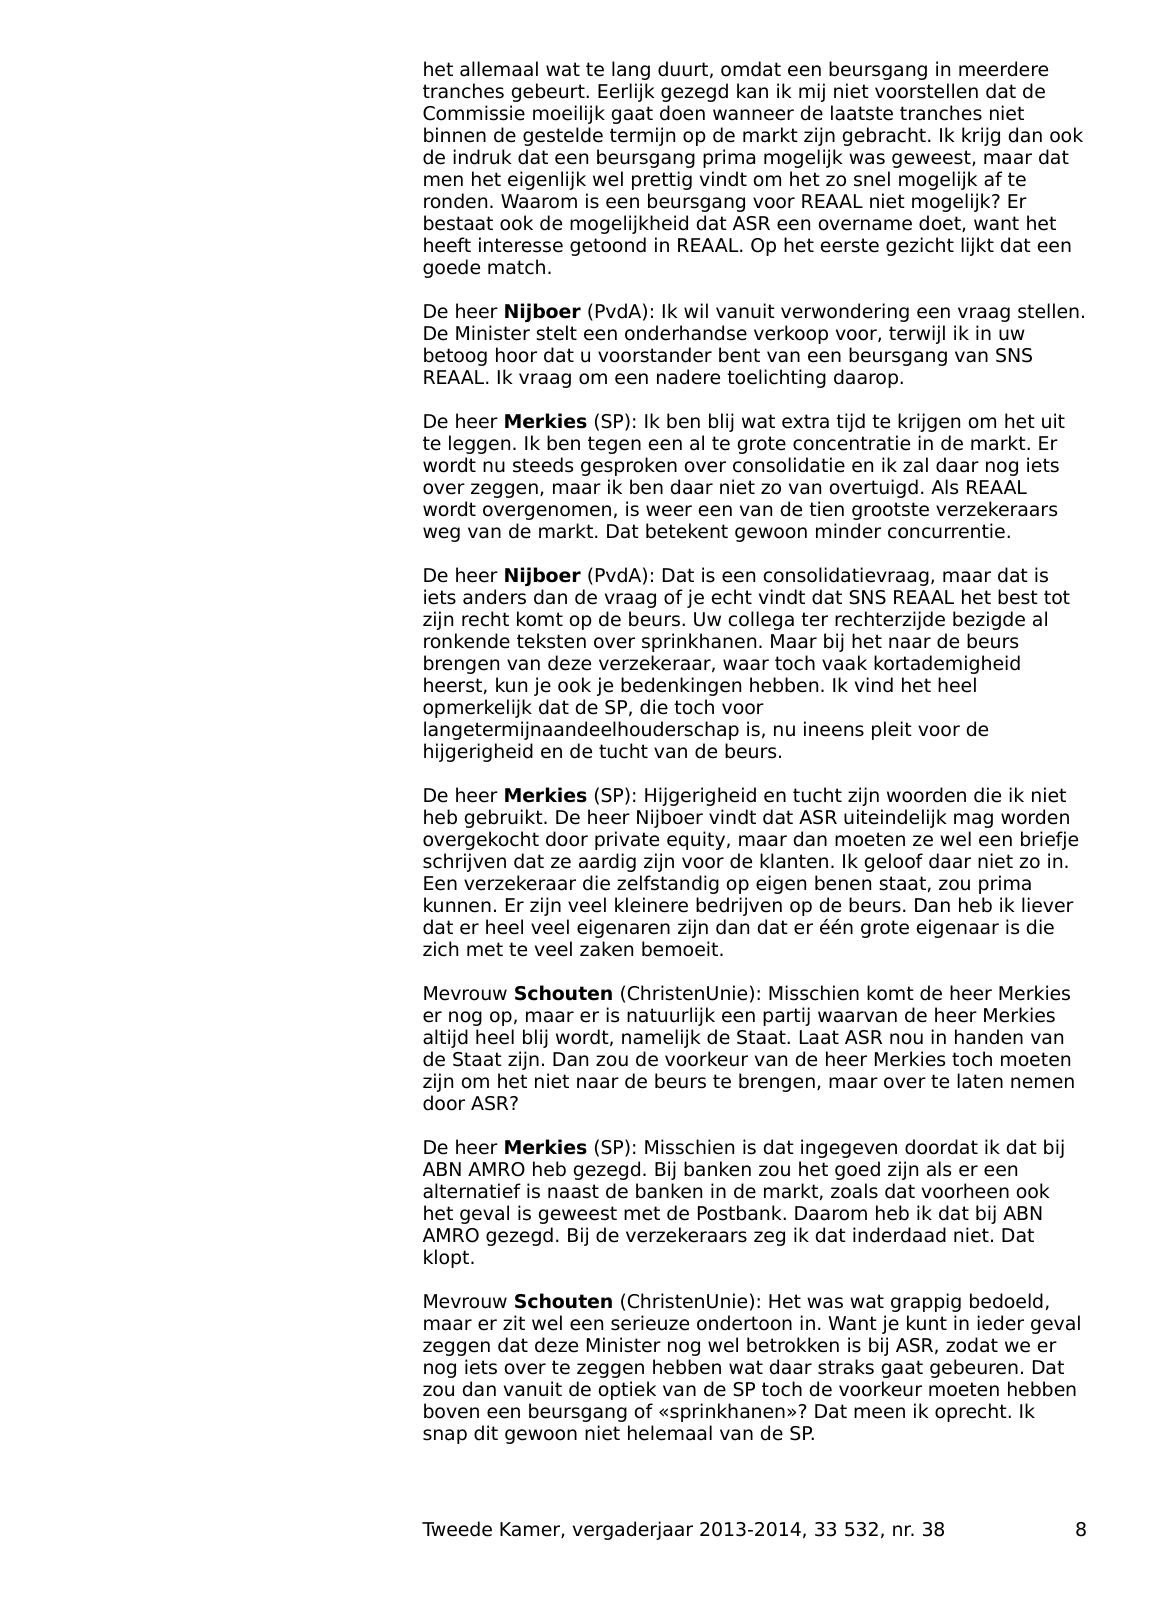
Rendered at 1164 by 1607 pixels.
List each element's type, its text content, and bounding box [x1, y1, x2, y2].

text De heer Merkies (SP): Misschien is dat ingegeven doordat ik dat bij ABN AMRO heb gezegd. Bij banken zou het goed zijn als er een alternatief is naast de banken in de markt, zoals dat voorheen ook het geval is geweest met de Postbank. Daarom heb ik dat bij ABN AMRO gezegd. Bij de verzekeraars zeg ik dat inderdaad niet. Dat klopt. [422, 1137, 1087, 1269]
text De heer Nijboer (PvdA): Ik wil vanuit verwondering een vraag stellen. De Minister stelt een onderhandse verkoop voor, terwijl ik in uw betoog hoor dat u voorstander bent van een beursgang van SNS REAAL. Ik vraag om een nadere toelichting daarop. [422, 301, 1087, 389]
text De heer Merkies (SP): Ik ben blij wat extra tijd te krijgen om het uit te leggen. Ik ben tegen een al te grote concentratie in de markt. Er wordt nu steeds gesproken over consolidatie en ik zal daar nog iets over zeggen, maar ik ben daar niet zo van overtuigd. Als REAAL wordt overgenomen, is weer een van de tien grootste verzekeraars weg van de markt. Dat betekent gewoon minder concurrentie. [422, 411, 1087, 543]
text De heer Nijboer (PvdA): Dat is een consolidatievraag, maar dat is iets anders dan de vraag of je echt vindt dat SNS REAAL het best tot zijn recht komt op de beurs. Uw collega ter rechterzijde bezigde al ronkende teksten over sprinkhanen. Maar bij het naar de beurs brengen van deze verzekeraar, waar toch vaak kortademigheid heerst, kun je ook je bedenkingen hebben. Ik vind het heel opmerkelijk dat de SP, die toch voor langetermijnaandeelhouderschap is, nu ineens pleit voor de hijgerigheid en de tucht van de beurs. [422, 565, 1087, 763]
text De heer Merkies (SP): Hijgerigheid en tucht zijn woorden die ik niet heb gebruikt. De heer Nijboer vindt dat ASR uiteindelijk mag worden overgekocht door private equity, maar dan moeten ze wel een briefje schrijven dat ze aardig zijn voor de klanten. Ik geloof daar niet zo in. Een verzekeraar die zelfstandig op eigen benen staat, zou prima kunnen. Er zijn veel kleinere bedrijven op de beurs. Dan heb ik liever dat er heel veel eigenaren zijn dan dat er één grote eigenaar is die zich met te veel zaken bemoeit. [422, 785, 1087, 961]
text het allemaal wat te lang duurt, omdat een beursgang in meerdere tranches gebeurt. Eerlijk gezegd kan ik mij niet voorstellen dat de Commissie moeilijk gaat doen wanneer de laatste tranches niet binnen de gestelde termijn op de markt zijn gebracht. Ik krijg dan ook de indruk dat een beursgang prima mogelijk was geweest, maar dat men het eigenlijk wel prettig vindt om het zo snel mogelijk af te ronden. Waarom is een beursgang voor REAAL niet mogelijk? Er bestaat ook de mogelijkheid dat ASR een overname doet, want het heeft interesse getoond in REAAL. Op het eerste gezicht lijkt dat een goede match. [422, 59, 1087, 279]
text Mevrouw Schouten (ChristenUnie): Misschien komt de heer Merkies er nog op, maar er is natuurlijk een partij waarvan de heer Merkies altijd heel blij wordt, namelijk de Staat. Laat ASR nou in handen van de Staat zijn. Dan zou de voorkeur van de heer Merkies toch moeten zijn om het niet naar de beurs te brengen, maar over te laten nemen door ASR? [422, 983, 1087, 1115]
text Mevrouw Schouten (ChristenUnie): Het was wat grappig bedoeld, maar er zit wel een serieuze ondertoon in. Want je kunt in ieder geval zeggen dat deze Minister nog wel betrokken is bij ASR, zodat we er nog iets over te zeggen hebben wat daar straks gaat gebeuren. Dat zou dan vanuit de optiek van de SP toch de voorkeur moeten hebben boven een beursgang of «sprinkhanen»? Dat meen ik oprecht. Ik snap dit gewoon niet helemaal van de SP. [422, 1291, 1087, 1445]
